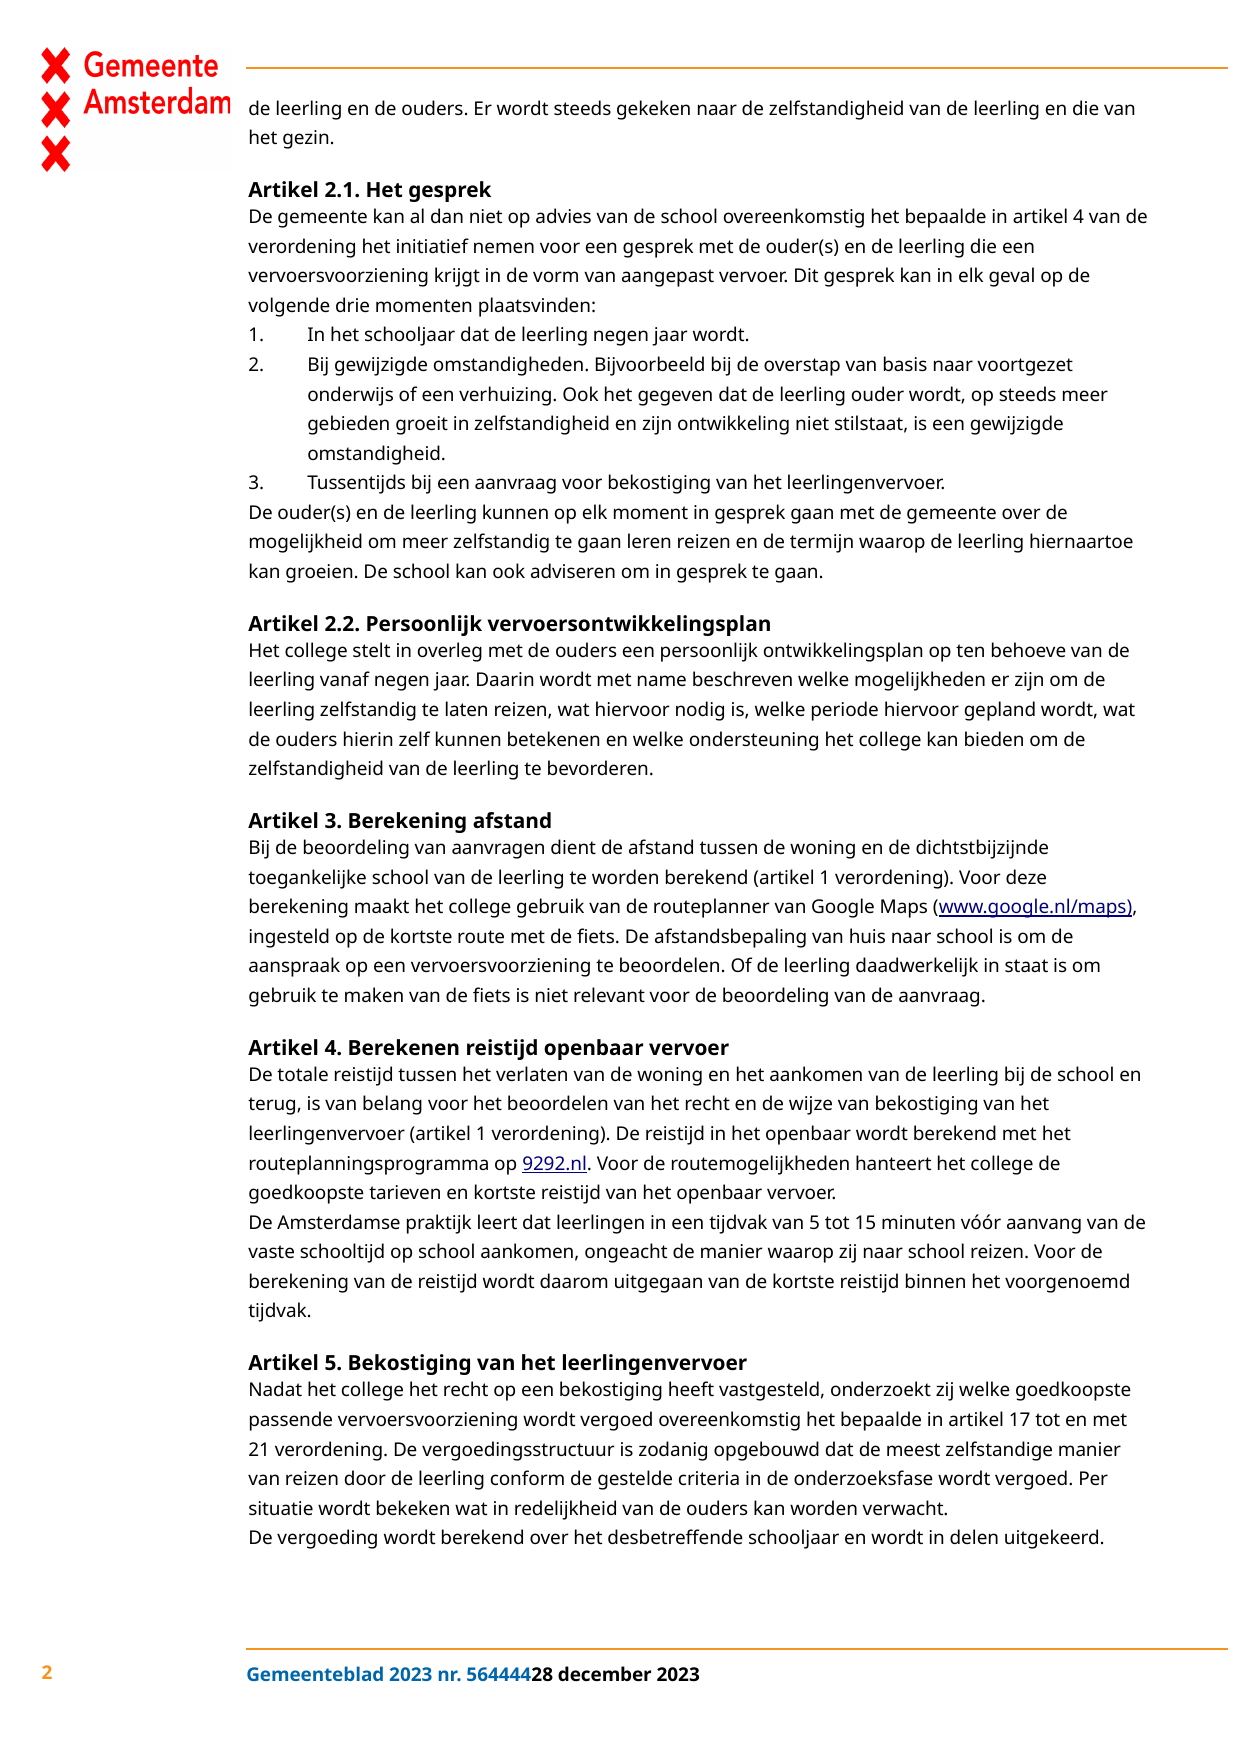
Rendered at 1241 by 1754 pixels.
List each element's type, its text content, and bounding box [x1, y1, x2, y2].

text De Amsterdamse praktijk leert dat leerlingen in een tijdvak van 5 tot 15 minuten vóór aanvang van de vaste schooltijd op school aankomen, ongeacht de manier waarop zij naar school reizen. Voor de berekening van de reistijd wordt daarom uitgegaan van de kortste reistijd binnen het voorgenoemd tijdvak. [248, 1209, 1152, 1323]
text Het college stelt in overleg met de ouders een persoonlijk ontwikkelingsplan op ten behoeve van de leerling vanaf negen jaar. Daarin wordt met name beschreven welke mogelijkheden er zijn om de leerling zelfstandig te laten reizen, wat hiervoor nodig is, welke periode hiervoor gepland wordt, wat de ouders hierin zelf kunnen betekenen en welke ondersteuning het college kan bieden om de zelfstandigheid van de leerling te bevorderen. [248, 637, 1152, 781]
text Artikel 2.2. Persoonlijk vervoersontwikkelingsplan [248, 609, 1152, 637]
list Bij gewijzigde omstandigheden. Bijvoorbeeld bij de overstap van basis naar voortgezet onderwijs of een verhuizing. Ook het gegeven dat de leerling ouder wordt, op steeds meer gebieden groeit in zelfstandigheid en zijn ontwikkeling niet stilstaat, is een gewijzigde omstandigheid. [248, 351, 1152, 466]
list In het schooljaar dat de leerling negen jaar wordt. [248, 322, 1152, 347]
text Bij de beoordeling van aanvragen dient de afstand tussen de woning en de dichtstbijzijnde toegankelijke school van de leerling te worden berekend (artikel 1 verordening). Voor deze berekening maakt het college gebruik van de routeplanner van Google Maps (www.google.nl/maps), ingesteld op de kortste route met de fiets. De afstandsbepaling van huis naar school is om de aanspraak op een vervoersvoorziening te beoordelen. Of de leerling daadwerkelijk in staat is om gebruik te maken van de fiets is niet relevant voor de beoordeling van de aanvraag. [248, 834, 1152, 1008]
text De vergoeding wordt berekend over het desbetreffende schooljaar en wordt in delen uitgekeerd. [248, 1524, 1152, 1550]
text Artikel 3. Berekening afstand [248, 806, 1152, 834]
picture [41, 47, 231, 172]
text De gemeente kan al dan niet op advies van de school overeenkomstig het bepaalde in artikel 4 van de verordening het initiatief nemen voor een gesprek met de ouder(s) en de leerling die een vervoersvoorziening krijgt in de vorm van aangepast vervoer. Dit gesprek kan in elk geval op de volgende drie momenten plaatsvinden: [248, 203, 1152, 318]
text de leerling en de ouders. Er wordt steeds gekeken naar de zelfstandigheid van de leerling en die van het gezin. [248, 95, 1152, 150]
text Nadat het college het recht op een bekostiging heeft vastgesteld, onderzoekt zij welke goedkoopste passende vervoersvoorziening wordt vergoed overeenkomstig het bepaalde in artikel 17 tot en met 21 verordening. De vergoedingsstructuur is zodanig opgebouwd dat de meest zelfstandige manier van reizen door de leerling conform de gestelde criteria in de onderzoeksfase wordt vergoed. Per situatie wordt bekeken wat in redelijkheid van de ouders kan worden verwacht. [248, 1377, 1152, 1521]
text De totale reistijd tussen het verlaten van de woning en het aankomen van de leerling bij de school en terug, is van belang voor het beoordelen van het recht en de wijze van bekostiging van het leerlingenvervoer (artikel 1 verordening). De reistijd in het openbaar wordt berekend met het routeplanningsprogramma op 9292.nl. Voor de routemogelijkheden hanteert het college de goedkoopste tarieven en kortste reistijd van het openbaar vervoer. [248, 1061, 1152, 1205]
text De ouder(s) en de leerling kunnen op elk moment in gesprek gaan met de gemeente over de mogelijkheid om meer zelfstandig te gaan leren reizen en de termijn waarop de leerling hiernaartoe kan groeien. De school kan ook adviseren om in gesprek te gaan. [248, 499, 1152, 584]
list Tussentijds bij een aanvraag voor bekostiging van het leerlingenvervoer. [248, 469, 1152, 495]
text Artikel 5. Bekostiging van het leerlingenvervoer [248, 1348, 1152, 1377]
text Artikel 4. Berekenen reistijd openbaar vervoer [248, 1033, 1152, 1061]
text Artikel 2.1. Het gesprek [248, 175, 1152, 203]
